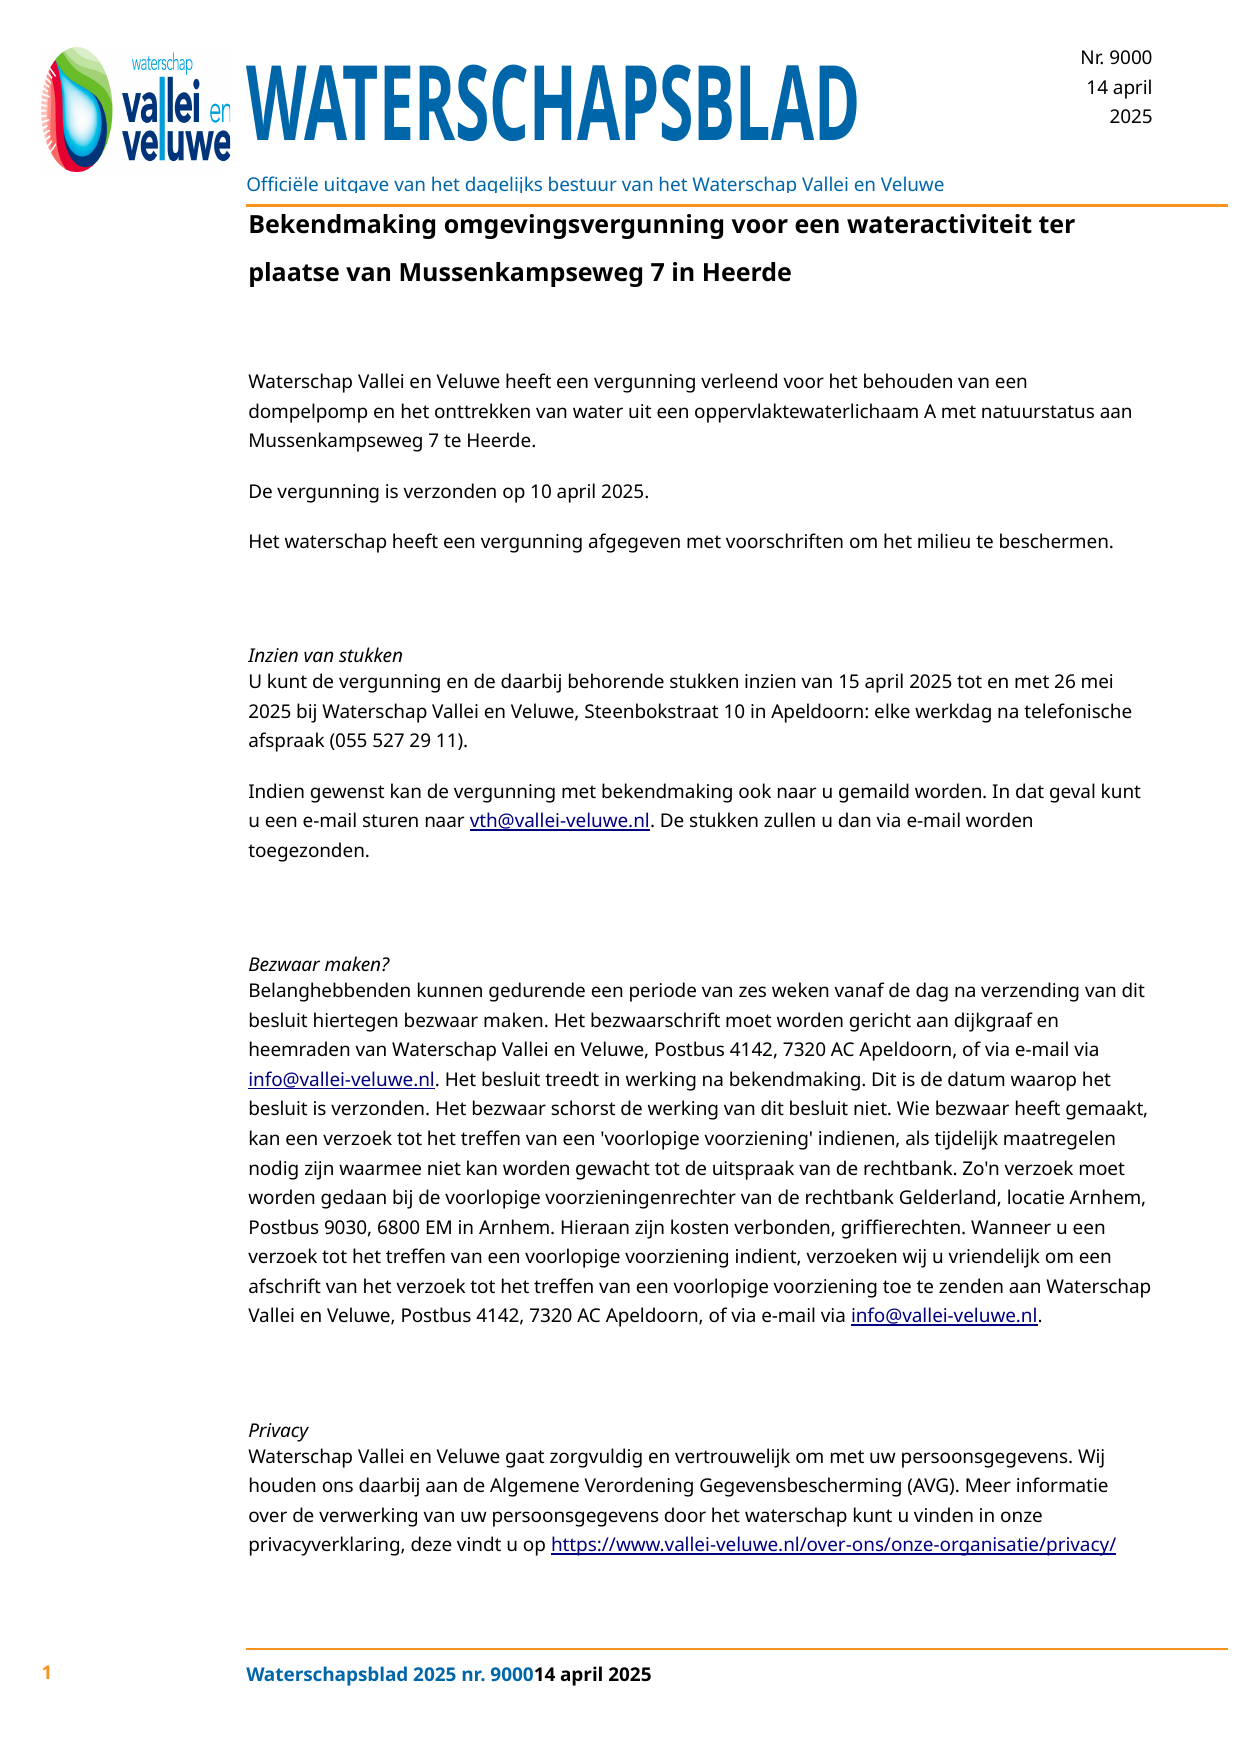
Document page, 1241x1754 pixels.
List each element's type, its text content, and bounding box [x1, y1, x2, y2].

text U kunt de vergunning en de daarbij behorende stukken inzien van 15 april 2025 tot en met 26 mei 2025 bij Waterschap Vallei en Veluwe, Steenbokstraat 10 in Apeldoorn: elke werkdag na telefonische afspraak (055 527 29 11). [248, 668, 1152, 753]
text Belanghebbenden kunnen gedurende een periode van zes weken vanaf de dag na verzending van dit besluit hiertegen bezwaar maken. Het bezwaarschrift moet worden gericht aan dijkgraaf en heemraden van Waterschap Vallei en Veluwe, Postbus 4142, 7320 AC Apeldoorn, of via e-mail via info@vallei-veluwe.nl. Het besluit treedt in werking na bekendmaking. Dit is de datum waarop het besluit is verzonden. Het bezwaar schorst de werking van dit besluit niet. Wie bezwaar heeft gemaakt, kan een verzoek tot het treffen van een 'voorlopige voorziening' indienen, als tijdelijk maatregelen nodig zijn waarmee niet kan worden gewacht tot de uitspraak van de rechtbank. Zo'n verzoek moet worden gedaan bij de voorlopige voorzieningenrechter van de rechtbank Gelderland, locatie Arnhem, Postbus 9030, 6800 EM in Arnhem. Hieraan zijn kosten verbonden, griffierechten. Wanneer u een verzoek tot het treffen van een voorlopige voorziening indient, verzoeken wij u vriendelijk om een afschrift van het verzoek tot het treffen van een voorlopige voorziening toe te zenden aan Waterschap Vallei en Veluwe, Postbus 4142, 7320 AC Apeldoorn, of via e-mail via info@vallei-veluwe.nl. [248, 977, 1152, 1328]
text Bezwaar maken? [248, 952, 1152, 977]
text Het waterschap heeft een vergunning afgegeven met voorschriften om het milieu te beschermen. [248, 528, 1152, 554]
text Inzien van stukken [248, 643, 1152, 668]
text Bekendmaking omgevingsvergunning voor een wateractiviteit ter plaatse van Mussenkampseweg 7 in Heerde [248, 207, 1152, 288]
text Waterschap Vallei en Veluwe gaat zorgvuldig en vertrouwelijk om met uw persoonsgegevens. Wij houden ons daarbij aan de Algemene Verordening Gegevensbescherming (AVG). Meer informatie over de verwerking van uw persoonsgegevens door het waterschap kunt u vinden in onze privacyverklaring, deze vindt u op https://www.vallei-veluwe.nl/over-ons/onze-organisatie/privacy/ [248, 1443, 1152, 1557]
text De vergunning is verzonden op 10 april 2025. [248, 478, 1152, 504]
text Waterschap Vallei en Veluwe heeft een vergunning verleend voor het behouden van een dompelpomp en het onttrekken van water uit een oppervlaktewaterlichaam A met natuurstatus aan Mussenkampseweg 7 te Heerde. [248, 368, 1152, 453]
picture [41, 47, 231, 172]
text Privacy [248, 1417, 1152, 1443]
text Indien gewenst kan de vergunning met bekendmaking ook naar u gemaild worden. In dat geval kunt u een e-mail sturen naar vth@vallei-veluwe.nl. De stukken zullen u dan via e-mail worden toegezonden. [248, 778, 1152, 863]
